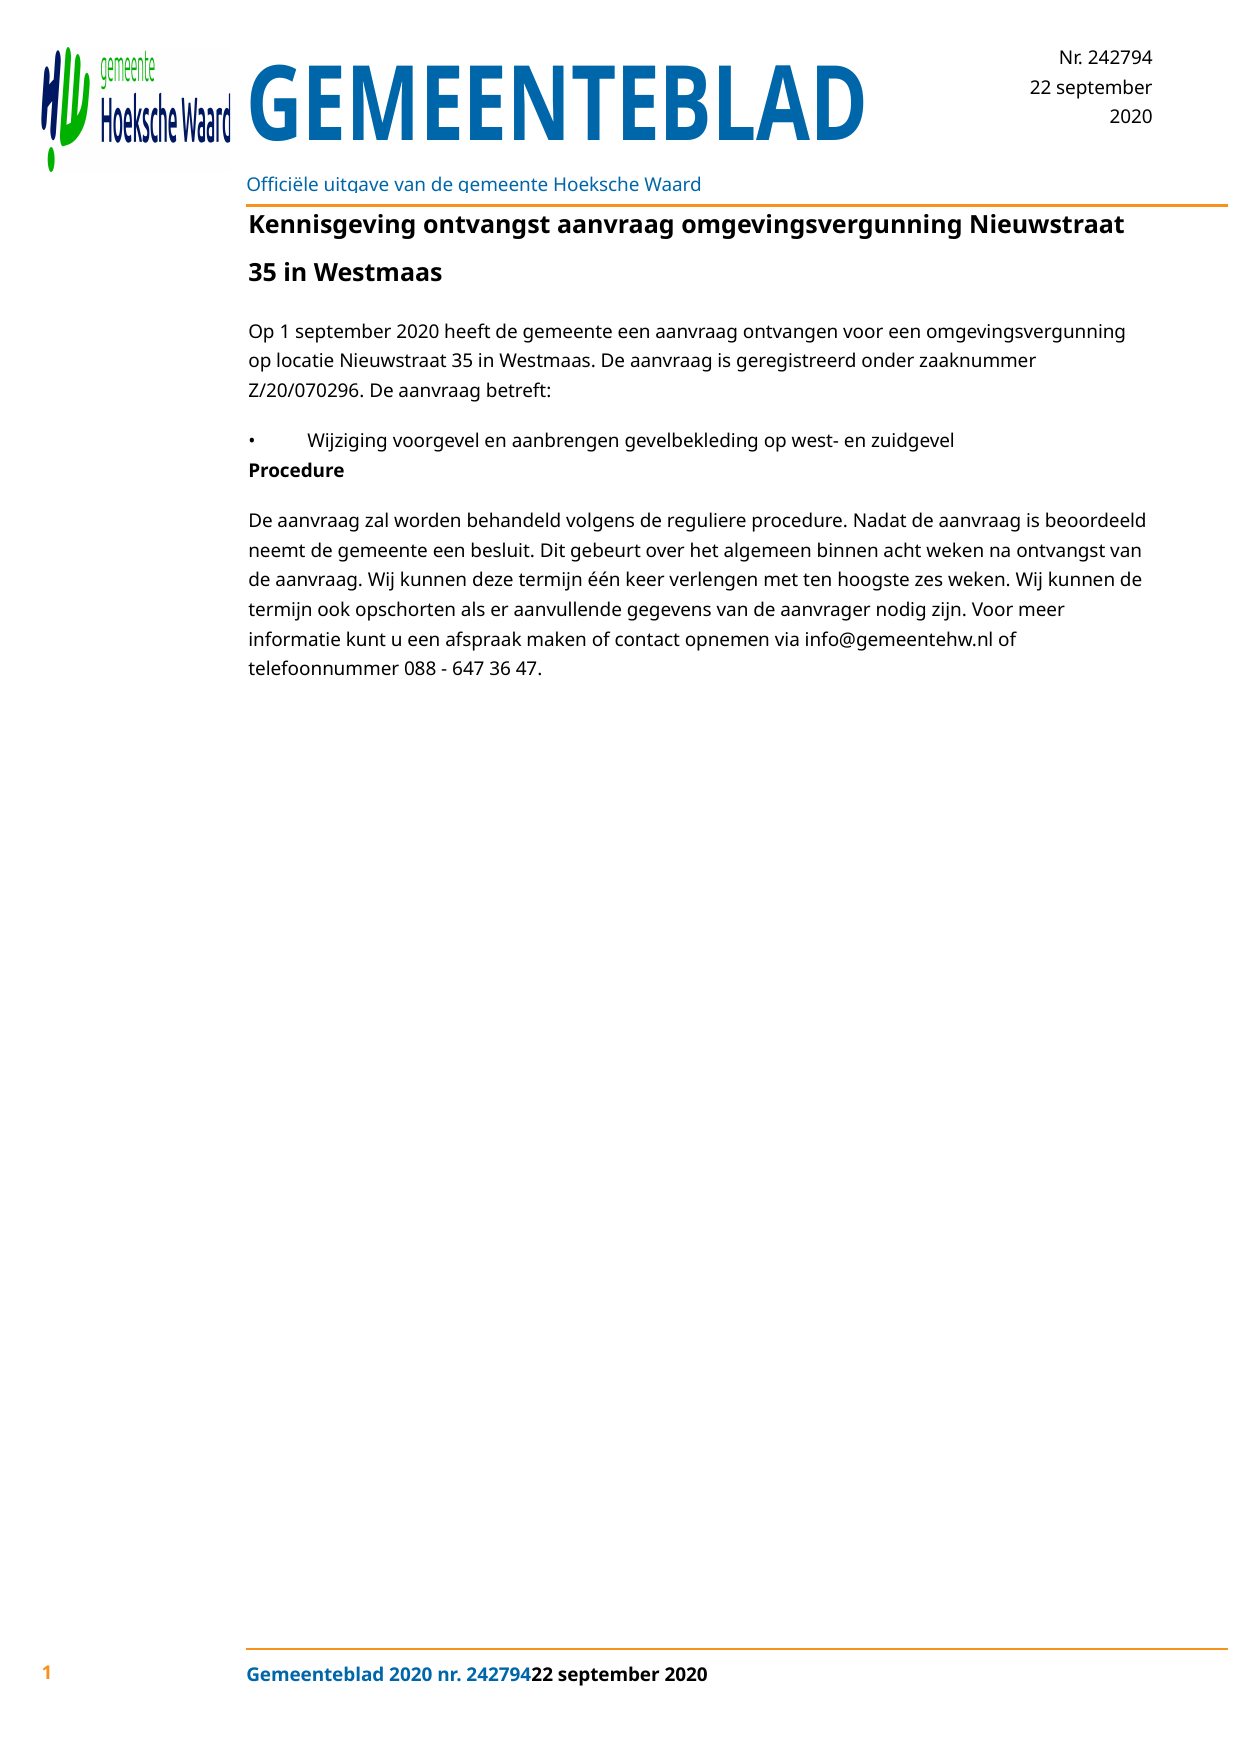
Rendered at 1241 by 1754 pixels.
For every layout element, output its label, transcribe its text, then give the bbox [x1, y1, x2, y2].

list Wijziging voorgevel en aanbrengen gevelbekleding op west- en zuidgevel [248, 427, 1152, 453]
text Kennisgeving ontvangst aanvraag omgevingsvergunning Nieuwstraat 35 in Westmaas [248, 207, 1152, 288]
text De aanvraag zal worden behandeld volgens de reguliere procedure. Nadat de aanvraag is beoordeeld neemt de gemeente een besluit. Dit gebeurt over het algemeen binnen acht weken na ontvangst van de aanvraag. Wij kunnen deze termijn één keer verlengen met ten hoogste zes weken. Wij kunnen de termijn ook opschorten als er aanvullende gegevens van de aanvrager nodig zijn. Voor meer informatie kunt u een afspraak maken of contact opnemen via info@gemeentehw.nl of telefoonnummer 088 - 647 36 47. [248, 507, 1152, 681]
text Op 1 september 2020 heeft de gemeente een aanvraag ontvangen voor een omgevingsvergunning op locatie Nieuwstraat 35 in Westmaas. De aanvraag is geregistreerd onder zaaknummer Z/20/070296. De aanvraag betreft: [248, 318, 1152, 403]
picture [41, 47, 231, 172]
text Procedure [248, 457, 1152, 483]
